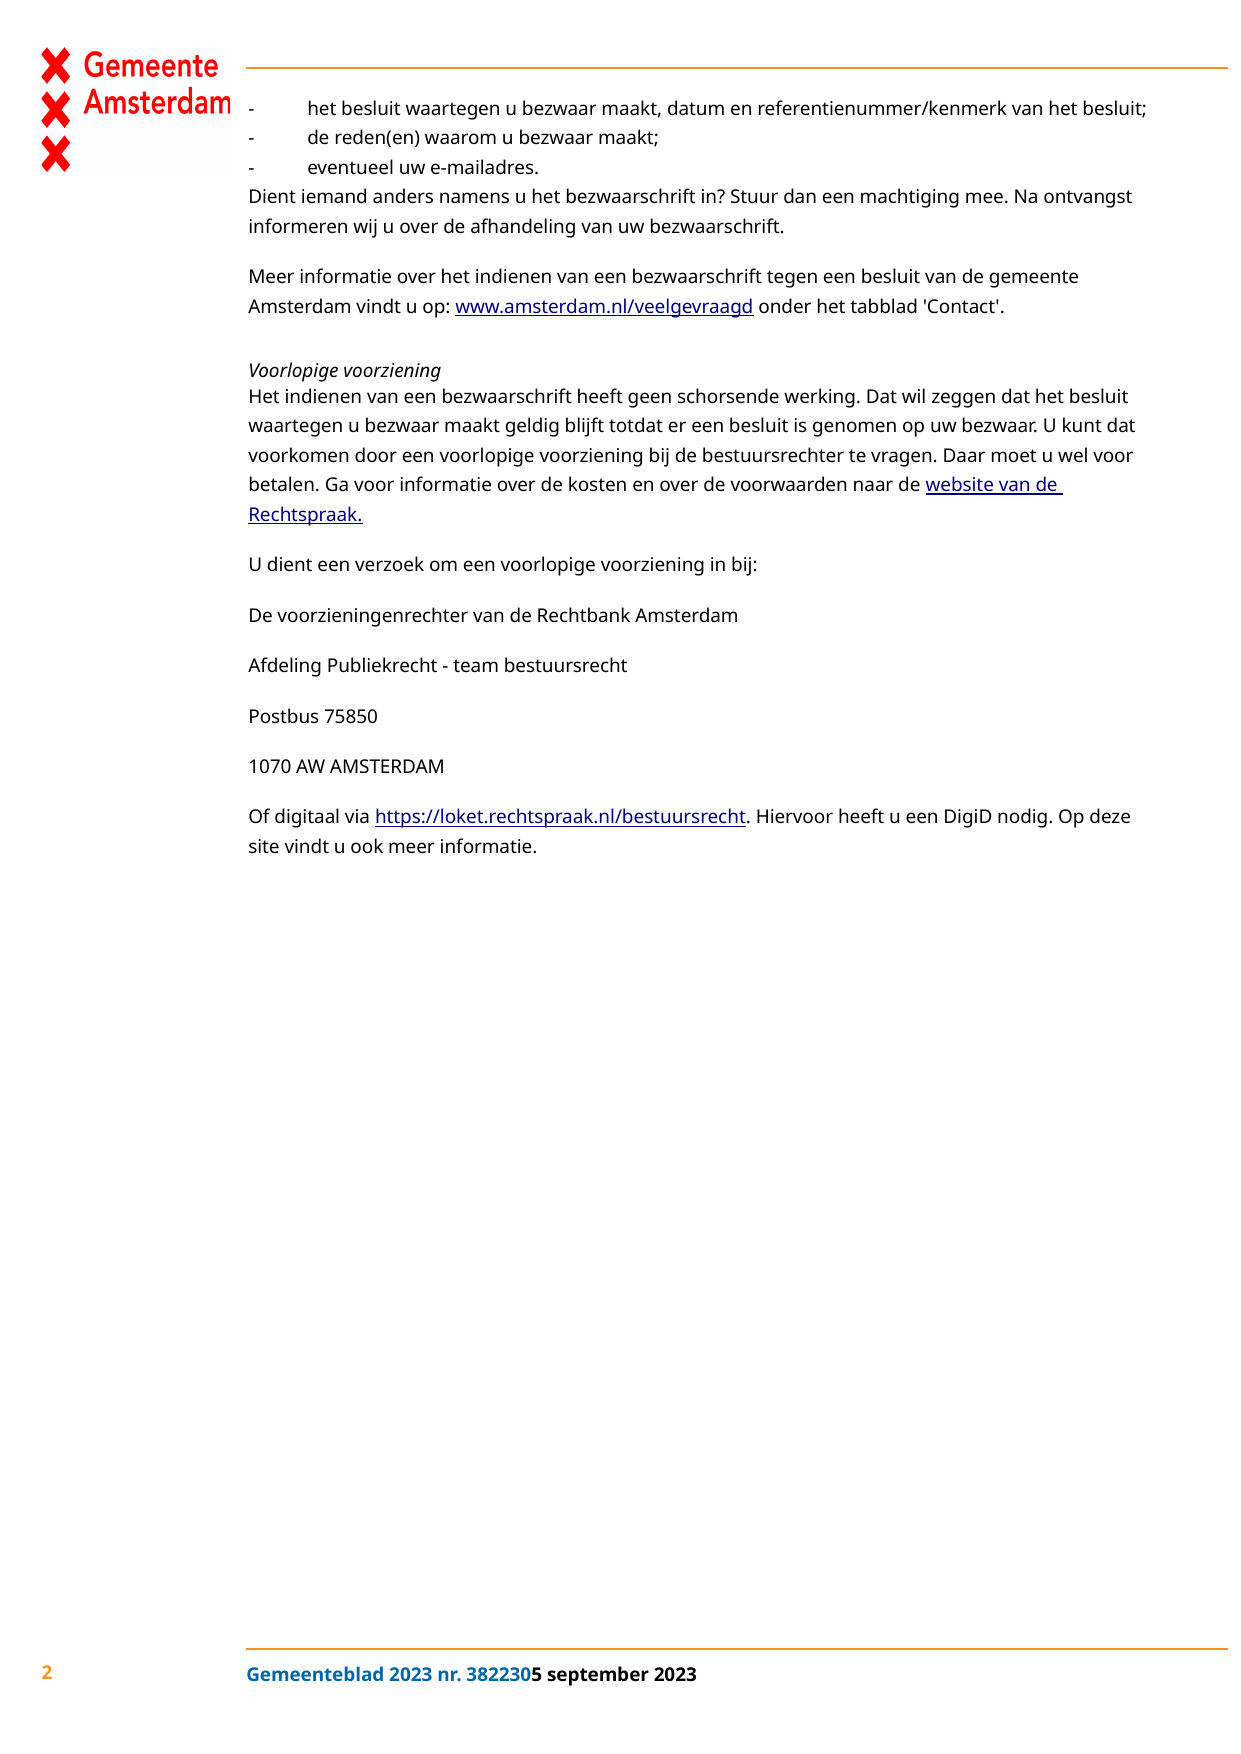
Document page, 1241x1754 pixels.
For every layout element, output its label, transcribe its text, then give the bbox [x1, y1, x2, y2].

text De voorzieningenrechter van de Rechtbank Amsterdam [248, 602, 1152, 628]
text Dient iemand anders namens u het bezwaarschrift in? Stuur dan een machtiging mee. Na ontvangst informeren wij u over de afhandeling van uw bezwaarschrift. [248, 183, 1152, 239]
list de reden(en) waarom u bezwaar maakt; [248, 124, 1152, 150]
list het besluit waartegen u bezwaar maakt, datum en referentienummer/kenmerk van het besluit; [248, 95, 1152, 121]
list eventueel uw e-mailadres. [248, 154, 1152, 180]
text Het indienen van een bezwaarschrift heeft geen schorsende werking. Dat wil zeggen dat het besluit waartegen u bezwaar maakt geldig blijft totdat er een besluit is genomen op uw bezwaar. U kunt dat voorkomen door een voorlopige voorziening bij de bestuursrechter te vragen. Daar moet u wel voor betalen. Ga voor informatie over de kosten en over de voorwaarden naar de website van de Rechtspraak. [248, 383, 1152, 527]
text Postbus 75850 [248, 703, 1152, 728]
picture [41, 47, 231, 172]
text 1070 AW AMSTERDAM [248, 753, 1152, 779]
text Of digitaal via https://loket.rechtspraak.nl/bestuursrecht. Hiervoor heeft u een DigiD nodig. Op deze site vindt u ook meer informatie. [248, 804, 1152, 859]
text Voorlopige voorziening [248, 357, 1152, 383]
text U dient een verzoek om een voorlopige voorziening in bij: [248, 552, 1152, 577]
text Afdeling Publiekrecht - team bestuursrecht [248, 652, 1152, 678]
text Meer informatie over het indienen van een bezwaarschrift tegen een besluit van de gemeente Amsterdam vindt u op: www.amsterdam.nl/veelgevraagd onder het tabblad 'Contact'. [248, 263, 1152, 319]
